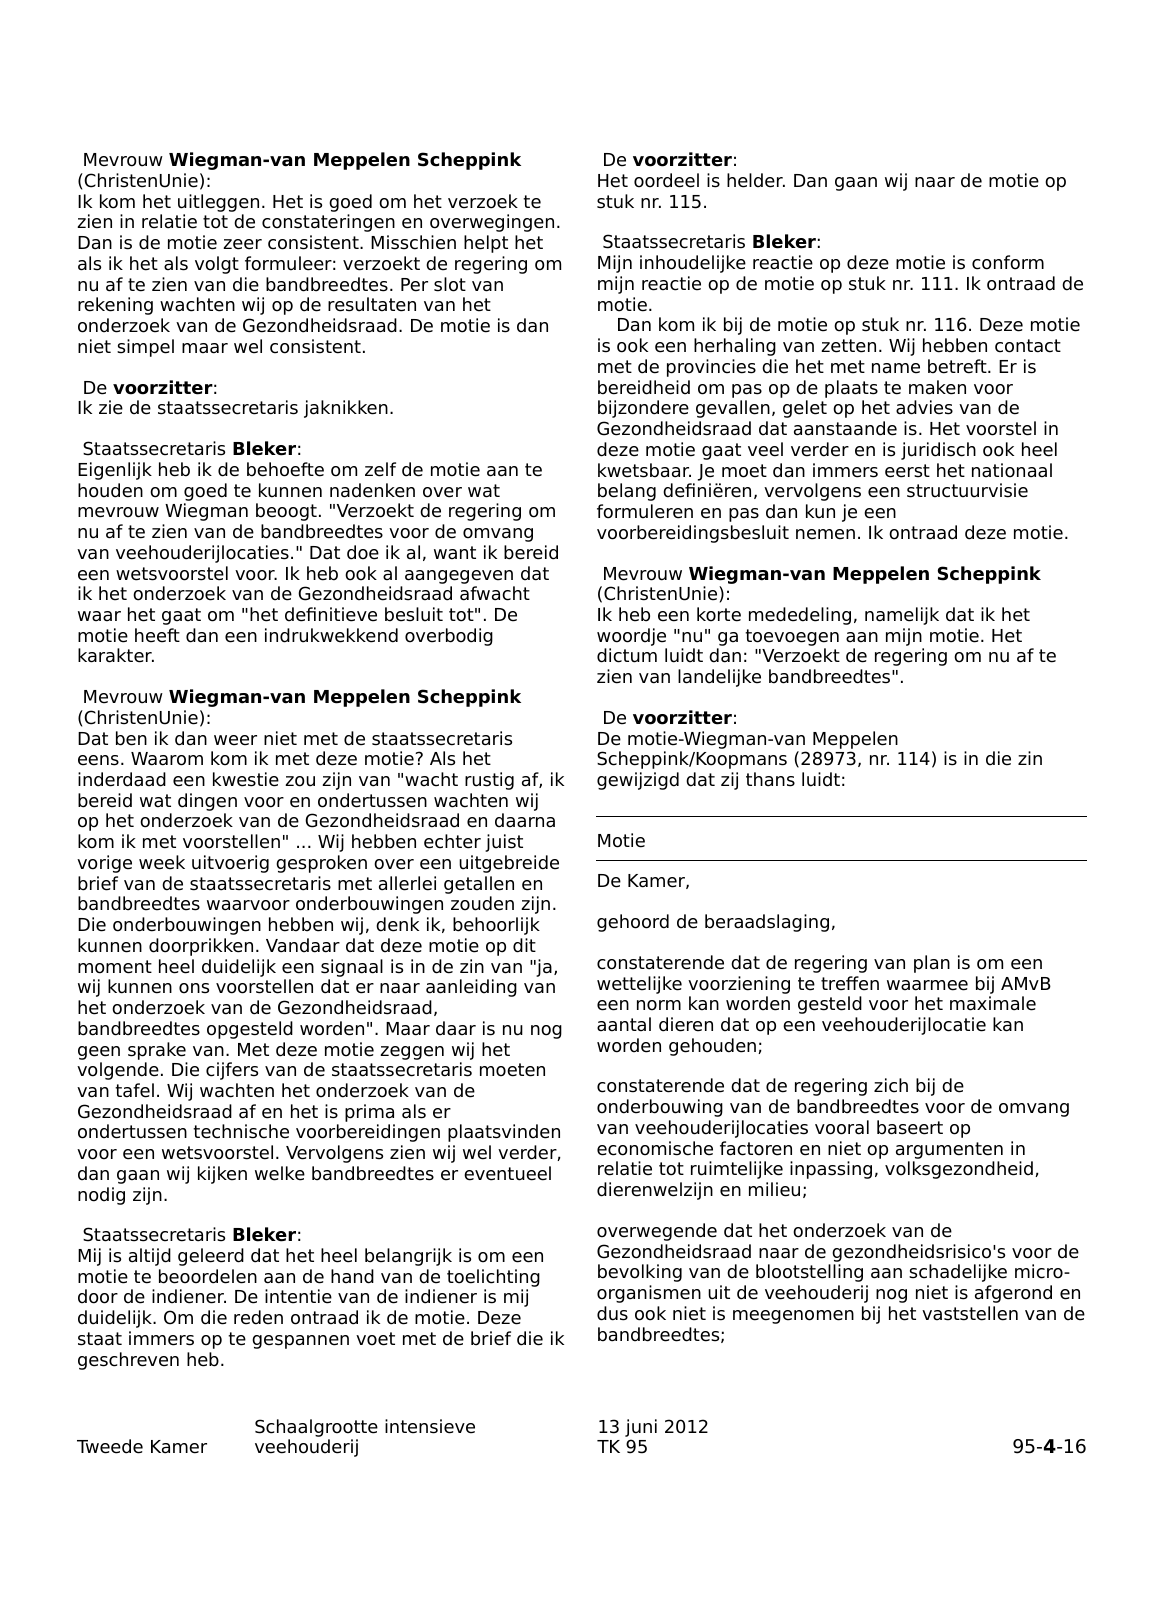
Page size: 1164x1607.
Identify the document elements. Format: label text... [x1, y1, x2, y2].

text Staatssecretaris Bleker: [77, 1225, 567, 1246]
text Mevrouw Wiegman-van Meppelen Scheppink (ChristenUnie): [77, 150, 567, 192]
text De voorzitter: [596, 708, 1087, 728]
text Mijn inhoudelijke reactie op deze motie is conform mijn reactie op de motie op stuk nr. 111. Ik ontraad de motie. [596, 253, 1087, 315]
text Eigenlijk heb ik de behoefte om zelf de motie aan te houden om goed te kunnen nadenken over wat mevrouw Wiegman beoogt. "Verzoekt de regering om nu af te zien van de bandbreedtes voor de omvang van veehouderijlocaties." Dat doe ik al, want ik bereid een wetsvoorstel voor. Ik heb ook al aangegeven dat ik het onderzoek van de Gezondheidsraad afwacht waar het gaat om "het definitieve besluit tot". De motie heeft dan een indrukwekkend overbodig karakter. [77, 460, 567, 667]
text overwegende dat het onderzoek van de Gezondheidsraad naar de gezondheidsrisico's voor de bevolking van de blootstelling aan schadelijke micro-organismen uit de veehouderij nog niet is afgerond en dus ook niet is meegenomen bij het vaststellen van de bandbreedtes; [596, 1221, 1087, 1345]
text constaterende dat de regering zich bij de onderbouwing van de bandbreedtes voor de omvang van veehouderijlocaties vooral baseert op economische factoren en niet op argumenten in relatie tot ruimtelijke inpassing, volksgezondheid, dierenwelzijn en milieu; [596, 1076, 1087, 1201]
text Ik kom het uitleggen. Het is goed om het verzoek te zien in relatie tot de constateringen en overwegingen. Dan is de motie zeer consistent. Misschien helpt het als ik het als volgt formuleer: verzoekt de regering om nu af te zien van die bandbreedtes. Per slot van rekening wachten wij op de resultaten van het onderzoek van de Gezondheidsraad. De motie is dan niet simpel maar wel consistent. [77, 192, 567, 357]
text Dan kom ik bij de motie op stuk nr. 116. Deze motie is ook een herhaling van zetten. Wij hebben contact met de provincies die het met name betreft. Er is bereidheid om pas op de plaats te maken voor bijzondere gevallen, gelet op het advies van de Gezondheidsraad dat aanstaande is. Het voorstel in deze motie gaat veel verder en is juridisch ook heel kwetsbaar. Je moet dan immers eerst het nationaal belang definiëren, vervolgens een structuurvisie formuleren en pas dan kun je een voorbereidingsbesluit nemen. Ik ontraad deze motie. [596, 315, 1087, 543]
text Mevrouw Wiegman-van Meppelen Scheppink (ChristenUnie): [77, 687, 567, 728]
text gehoord de beraadslaging, [596, 912, 1087, 933]
text De Kamer, [596, 871, 1087, 892]
text Motie [596, 831, 1087, 851]
text De voorzitter: [596, 150, 1087, 171]
text De voorzitter: [77, 377, 567, 398]
text Ik heb een korte mededeling, namelijk dat ik het woordje "nu" ga toevoegen aan mijn motie. Het dictum luidt dan: "Verzoekt de regering om nu af te zien van landelijke bandbreedtes". [596, 605, 1087, 688]
text Staatssecretaris Bleker: [596, 232, 1087, 253]
text Mij is altijd geleerd dat het heel belangrijk is om een motie te beoordelen aan de hand van de toelichting door de indiener. De intentie van de indiener is mij duidelijk. Om die reden ontraad ik de motie. Deze staat immers op te gespannen voet met de brief die ik geschreven heb. [77, 1246, 567, 1370]
text Ik zie de staatssecretaris jaknikken. [77, 398, 567, 419]
text Mevrouw Wiegman-van Meppelen Scheppink (ChristenUnie): [596, 563, 1087, 605]
text Staatssecretaris Bleker: [77, 439, 567, 460]
text De motie-Wiegman-van Meppelen Scheppink/Koopmans (28973, nr. 114) is in die zin gewijzigd dat zij thans luidt: [596, 728, 1087, 791]
text constaterende dat de regering van plan is om een wettelijke voorziening te treffen waarmee bij AMvB een norm kan worden gesteld voor het maximale aantal dieren dat op een veehouderijlocatie kan worden gehouden; [596, 953, 1087, 1056]
text Het oordeel is helder. Dan gaan wij naar de motie op stuk nr. 115. [596, 171, 1087, 212]
text Dat ben ik dan weer niet met de staatssecretaris eens. Waarom kom ik met deze motie? Als het inderdaad een kwestie zou zijn van "wacht rustig af, ik bereid wat dingen voor en ondertussen wachten wij op het onderzoek van de Gezondheidsraad en daarna kom ik met voorstellen" ... Wij hebben echter juist vorige week uitvoerig gesproken over een uitgebreide brief van de staatssecretaris met allerlei getallen en bandbreedtes waarvoor onderbouwingen zouden zijn. Die onderbouwingen hebben wij, denk ik, behoorlijk kunnen doorprikken. Vandaar dat deze motie op dit moment heel duidelijk een signaal is in de zin van "ja, wij kunnen ons voorstellen dat er naar aanleiding van het onderzoek van de Gezondheidsraad, bandbreedtes opgesteld worden". Maar daar is nu nog geen sprake van. Met deze motie zeggen wij het volgende. Die cijfers van de staatssecretaris moeten van tafel. Wij wachten het onderzoek van de Gezondheidsraad af en het is prima als er ondertussen technische voorbereidingen plaatsvinden voor een wetsvoorstel. Vervolgens zien wij wel verder, dan gaan wij kijken welke bandbreedtes er eventueel nodig zijn. [77, 728, 567, 1205]
